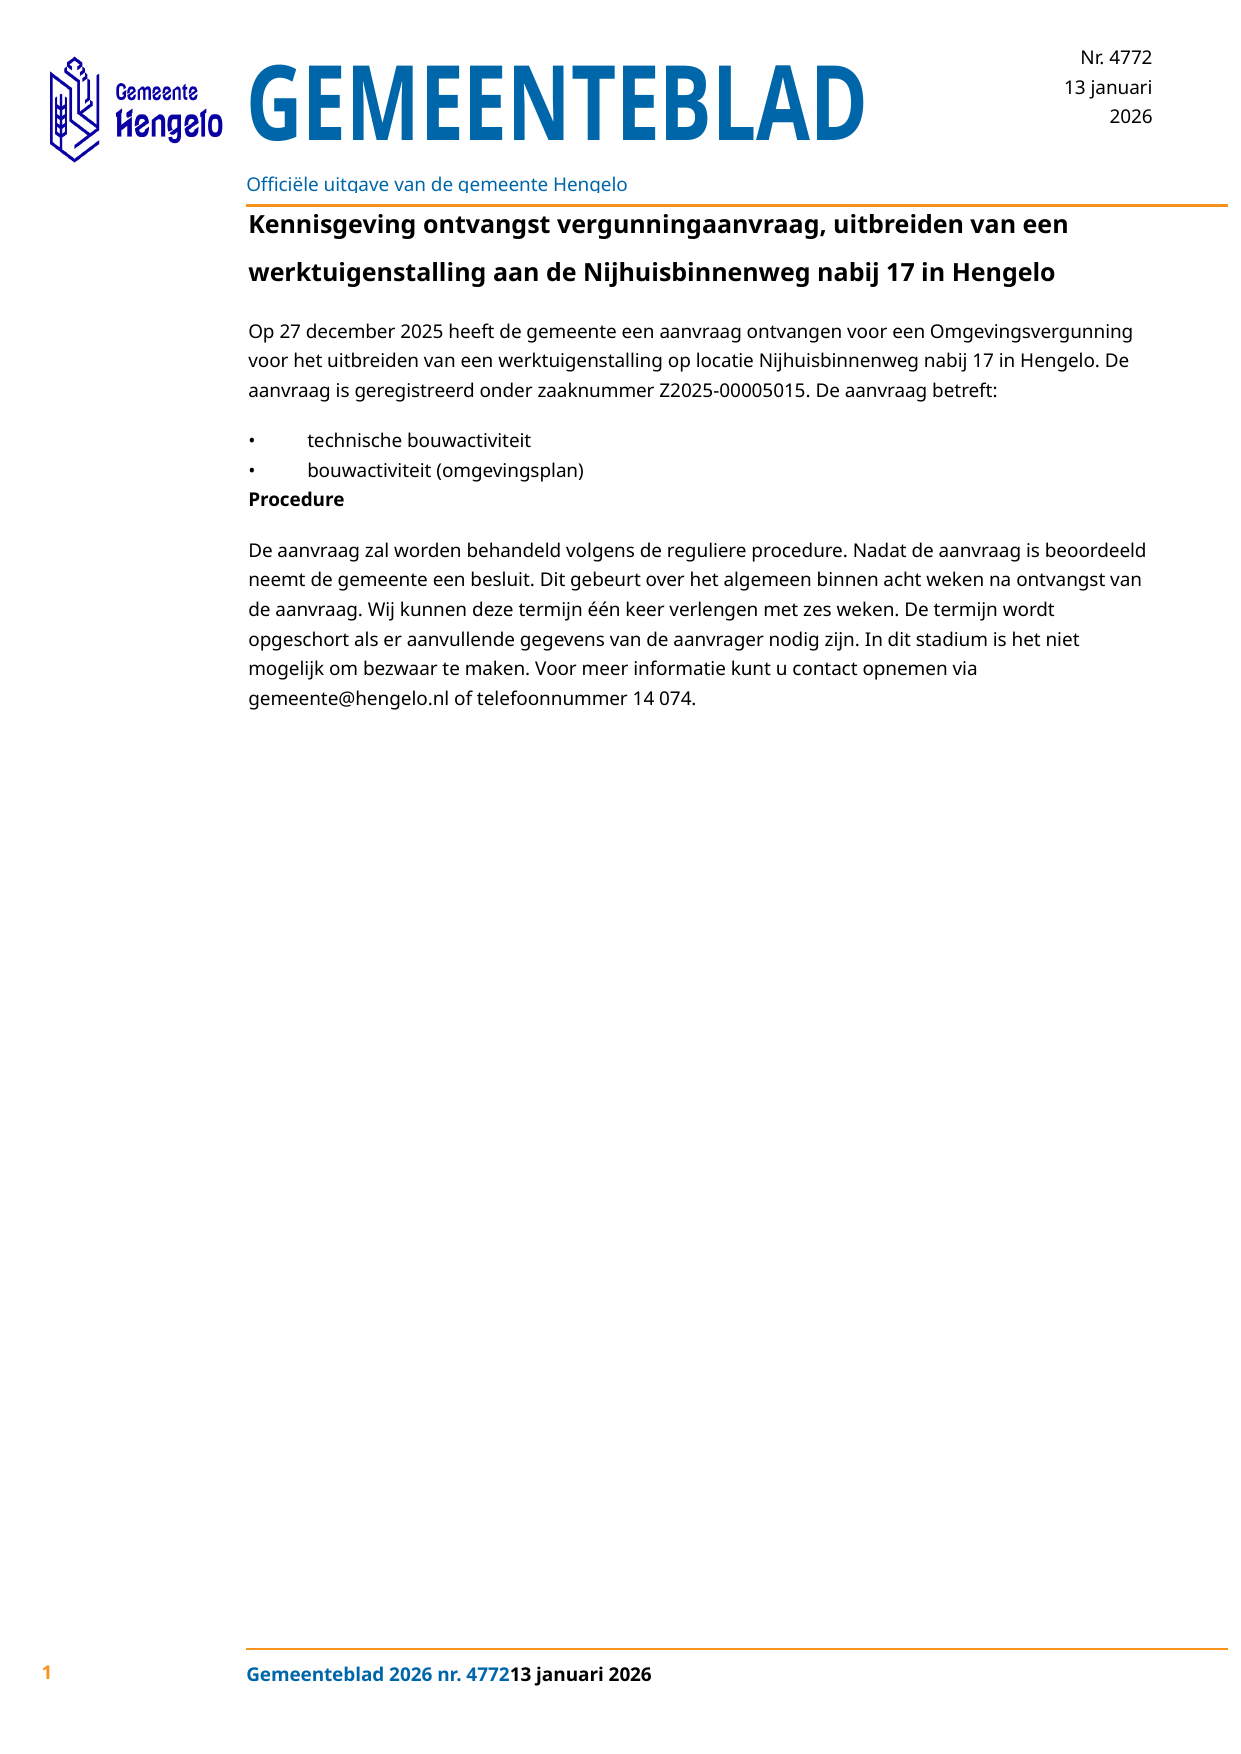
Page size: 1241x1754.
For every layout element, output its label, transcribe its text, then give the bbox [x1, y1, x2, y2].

text De aanvraag zal worden behandeld volgens de reguliere procedure. Nadat de aanvraag is beoordeeld neemt de gemeente een besluit. Dit gebeurt over het algemeen binnen acht weken na ontvangst van de aanvraag. Wij kunnen deze termijn één keer verlengen met zes weken. De termijn wordt opgeschort als er aanvullende gegevens van de aanvrager nodig zijn. In dit stadium is het niet mogelijk om bezwaar te maken. Voor meer informatie kunt u contact opnemen via gemeente@hengelo.nl of telefoonnummer 14 074. [248, 537, 1152, 711]
list bouwactiviteit (omgevingsplan) [248, 457, 1152, 483]
picture [41, 47, 231, 172]
text Kennisgeving ontvangst vergunningaanvraag, uitbreiden van een werktuigenstalling aan de Nijhuisbinnenweg nabij 17 in Hengelo [248, 207, 1152, 288]
text Op 27 december 2025 heeft de gemeente een aanvraag ontvangen voor een Omgevingsvergunning voor het uitbreiden van een werktuigenstalling op locatie Nijhuisbinnenweg nabij 17 in Hengelo. De aanvraag is geregistreerd onder zaaknummer Z2025-00005015. De aanvraag betreft: [248, 318, 1152, 403]
text Procedure [248, 487, 1152, 512]
list technische bouwactiviteit [248, 427, 1152, 453]
